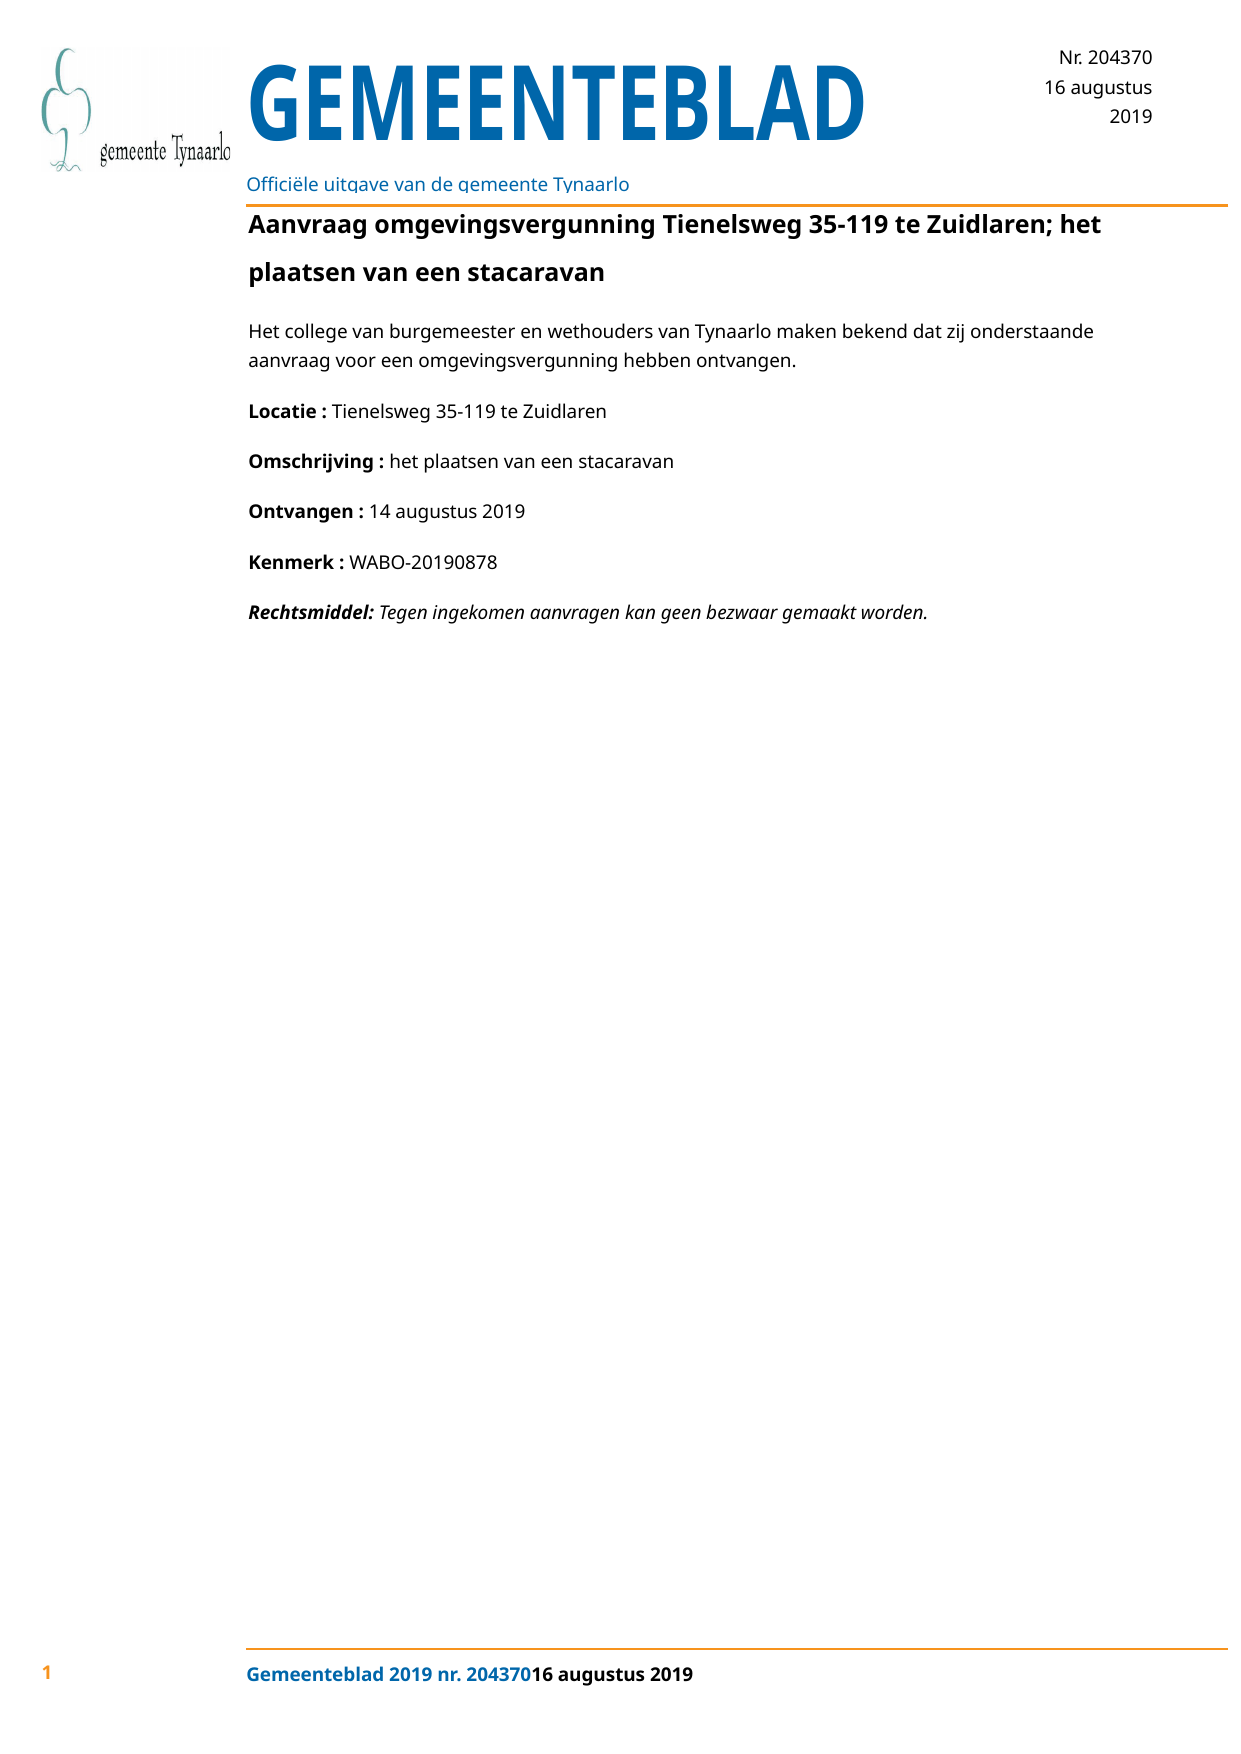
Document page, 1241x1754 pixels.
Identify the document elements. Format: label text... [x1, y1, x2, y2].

text Aanvraag omgevingsvergunning Tienelsweg 35-119 te Zuidlaren; het plaatsen van een stacaravan [248, 207, 1152, 288]
text Het college van burgemeester en wethouders van Tynaarlo maken bekend dat zij onderstaande aanvraag voor een omgevingsvergunning hebben ontvangen. [248, 318, 1152, 373]
text Omschrijving : het plaatsen van een stacaravan [248, 448, 1152, 474]
picture [41, 47, 231, 172]
text Locatie : Tienelsweg 35-119 te Zuidlaren [248, 398, 1152, 424]
text Ontvangen : 14 augustus 2019 [248, 499, 1152, 524]
text Rechtsmiddel: Tegen ingekomen aanvragen kan geen bezwaar gemaakt worden. [248, 599, 1152, 625]
text Kenmerk : WABO-20190878 [248, 549, 1152, 575]
